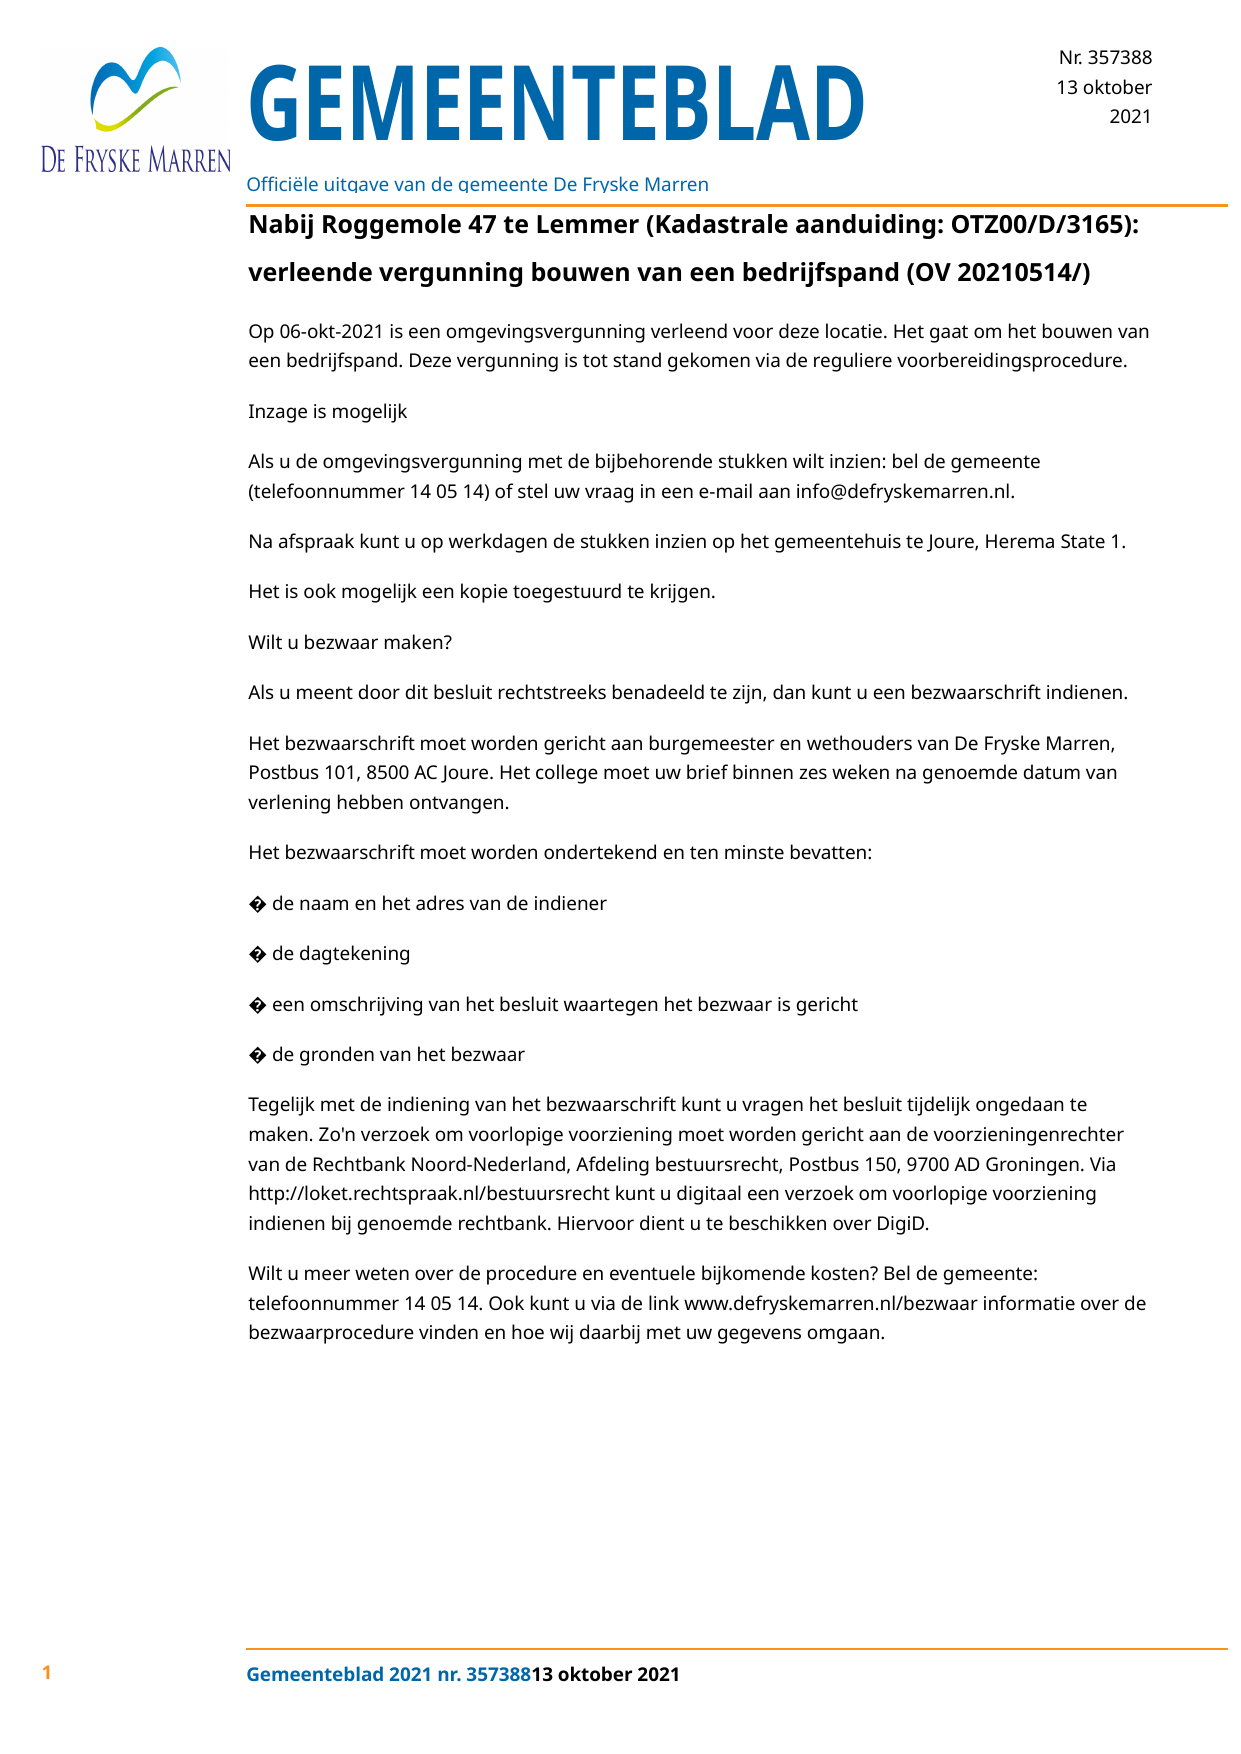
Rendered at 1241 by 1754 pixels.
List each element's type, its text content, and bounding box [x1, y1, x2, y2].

picture [41, 47, 231, 172]
text � een omschrijving van het besluit waartegen het bezwaar is gericht [248, 991, 1152, 1017]
text Het is ook mogelijk een kopie toegestuurd te krijgen. [248, 579, 1152, 604]
text � de gronden van het bezwaar [248, 1041, 1152, 1067]
text Het bezwaarschrift moet worden gericht aan burgemeester en wethouders van De Fryske Marren, Postbus 101, 8500 AC Joure. Het college moet uw brief binnen zes weken na genoemde datum van verlening hebben ontvangen. [248, 730, 1152, 815]
text Als u de omgevingsvergunning met de bijbehorende stukken wilt inzien: bel de gemeente (telefoonnummer 14 05 14) of stel uw vraag in een e-mail aan info@defryskemarren.nl. [248, 448, 1152, 504]
text Wilt u meer weten over de procedure en eventuele bijkomende kosten? Bel de gemeente: telefoonnummer 14 05 14. Ook kunt u via de link www.defryskemarren.nl/bezwaar informatie over de bezwaarprocedure vinden en hoe wij daarbij met uw gegevens omgaan. [248, 1260, 1152, 1345]
text � de dagtekening [248, 940, 1152, 966]
text Na afspraak kunt u op werkdagen de stukken inzien op het gemeentehuis te Joure, Herema State 1. [248, 528, 1152, 554]
text Inzage is mogelijk [248, 398, 1152, 424]
text Als u meent door dit besluit rechtstreeks benadeeld te zijn, dan kunt u een bezwaarschrift indienen. [248, 679, 1152, 705]
text Nabij Roggemole 47 te Lemmer (Kadastrale aanduiding: OTZ00/D/3165): verleende vergunning bouwen van een bedrijfspand (OV 20210514/) [248, 207, 1152, 288]
text Op 06-okt-2021 is een omgevingsvergunning verleend voor deze locatie. Het gaat om het bouwen van een bedrijfspand. Deze vergunning is tot stand gekomen via de reguliere voorbereidingsprocedure. [248, 318, 1152, 373]
text � de naam en het adres van de indiener [248, 890, 1152, 916]
text Wilt u bezwaar maken? [248, 629, 1152, 655]
text Tegelijk met de indiening van het bezwaarschrift kunt u vragen het besluit tijdelijk ongedaan te maken. Zo'n verzoek om voorlopige voorziening moet worden gericht aan de voorzieningenrechter van de Rechtbank Noord-Nederland, Afdeling bestuursrecht, Postbus 150, 9700 AD Groningen. Via http://loket.rechtspraak.nl/bestuursrecht kunt u digitaal een verzoek om voorlopige voorziening indienen bij genoemde rechtbank. Hiervoor dient u te beschikken over DigiD. [248, 1092, 1152, 1236]
text Het bezwaarschrift moet worden ondertekend en ten minste bevatten: [248, 839, 1152, 865]
